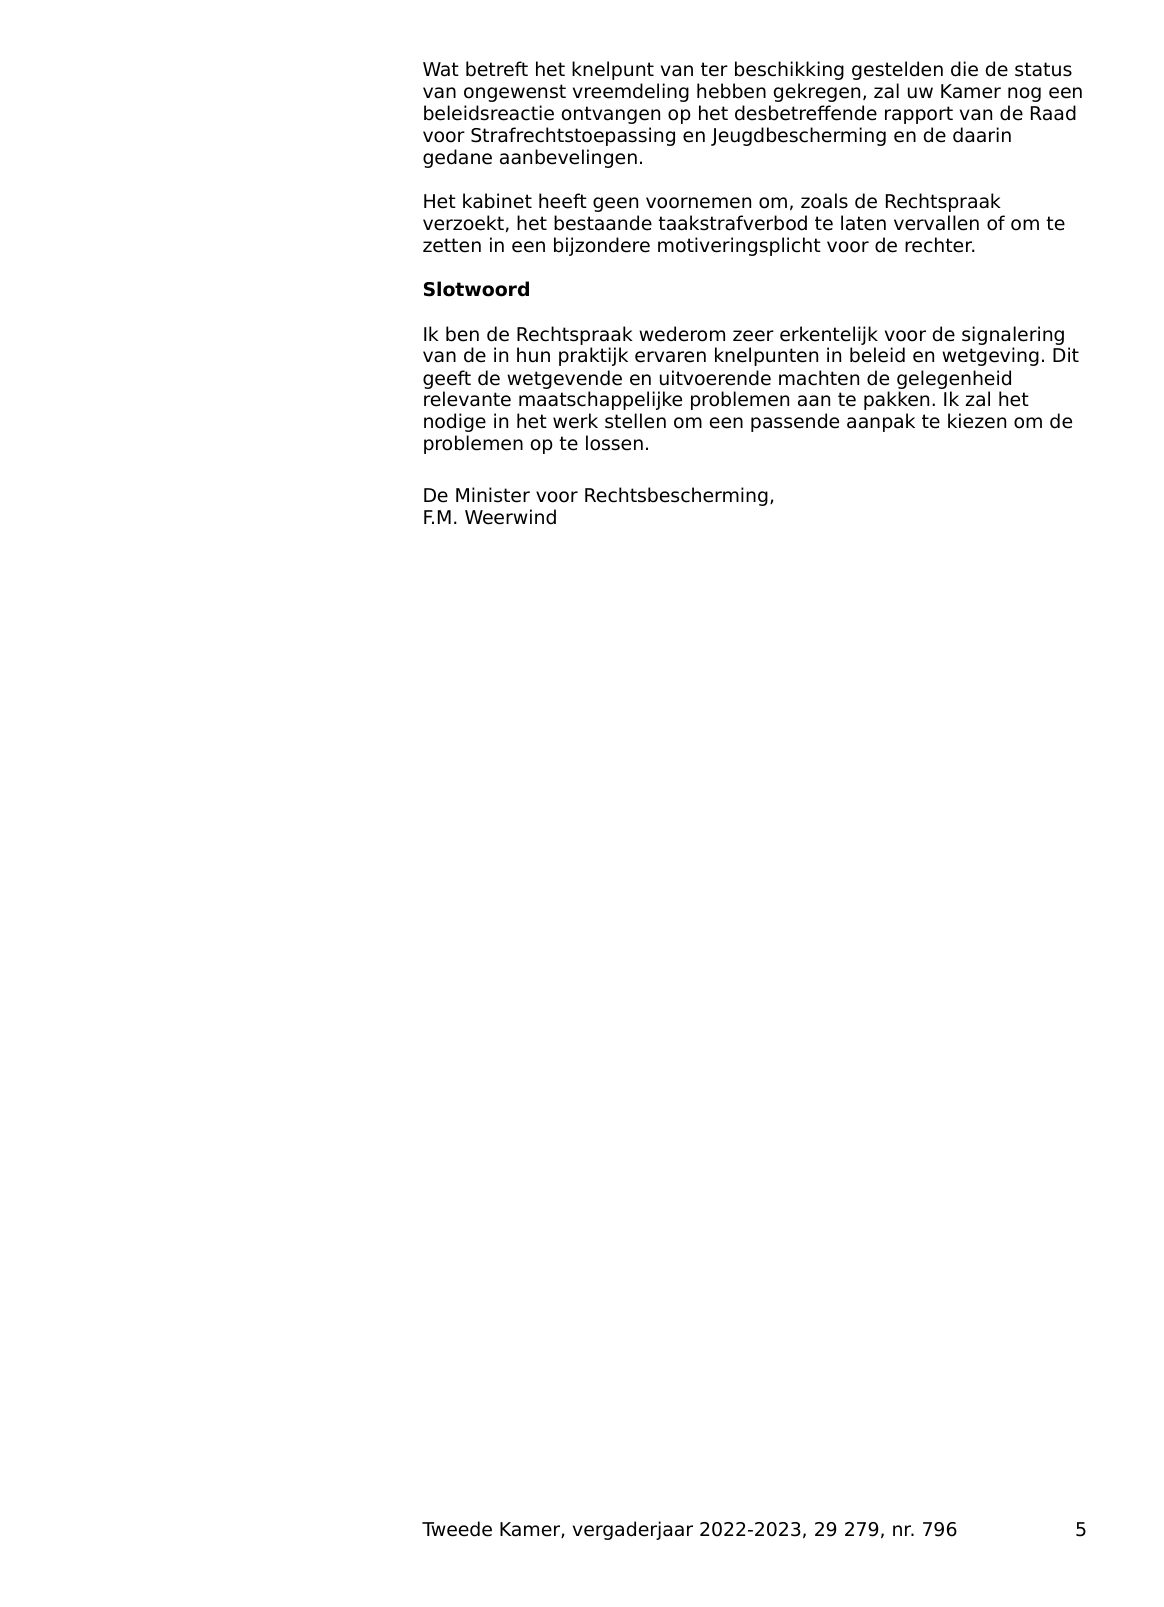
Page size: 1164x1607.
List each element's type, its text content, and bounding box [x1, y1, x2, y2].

text Ik ben de Rechtspraak wederom zeer erkentelijk voor de signalering van de in hun praktijk ervaren knelpunten in beleid en wetgeving. Dit geeft de wetgevende en uitvoerende machten de gelegenheid relevante maatschappelijke problemen aan te pakken. Ik zal het nodige in het werk stellen om een passende aanpak te kiezen om de problemen op te lossen. [422, 323, 1087, 455]
text Het kabinet heeft geen voornemen om, zoals de Rechtspraak verzoekt, het bestaande taakstrafverbod te laten vervallen of om te zetten in een bijzondere motiveringsplicht voor de rechter. [422, 191, 1087, 257]
text Wat betreft het knelpunt van ter beschikking gestelden die de status van ongewenst vreemdeling hebben gekregen, zal uw Kamer nog een beleidsreactie ontvangen op het desbetreffende rapport van de Raad voor Strafrechtstoepassing en Jeugdbescherming en de daarin gedane aanbevelingen. [422, 59, 1087, 169]
text De Minister voor Rechtsbescherming, F.M. Weerwind [422, 485, 1087, 529]
subtitle Slotwoord [422, 279, 1087, 301]
